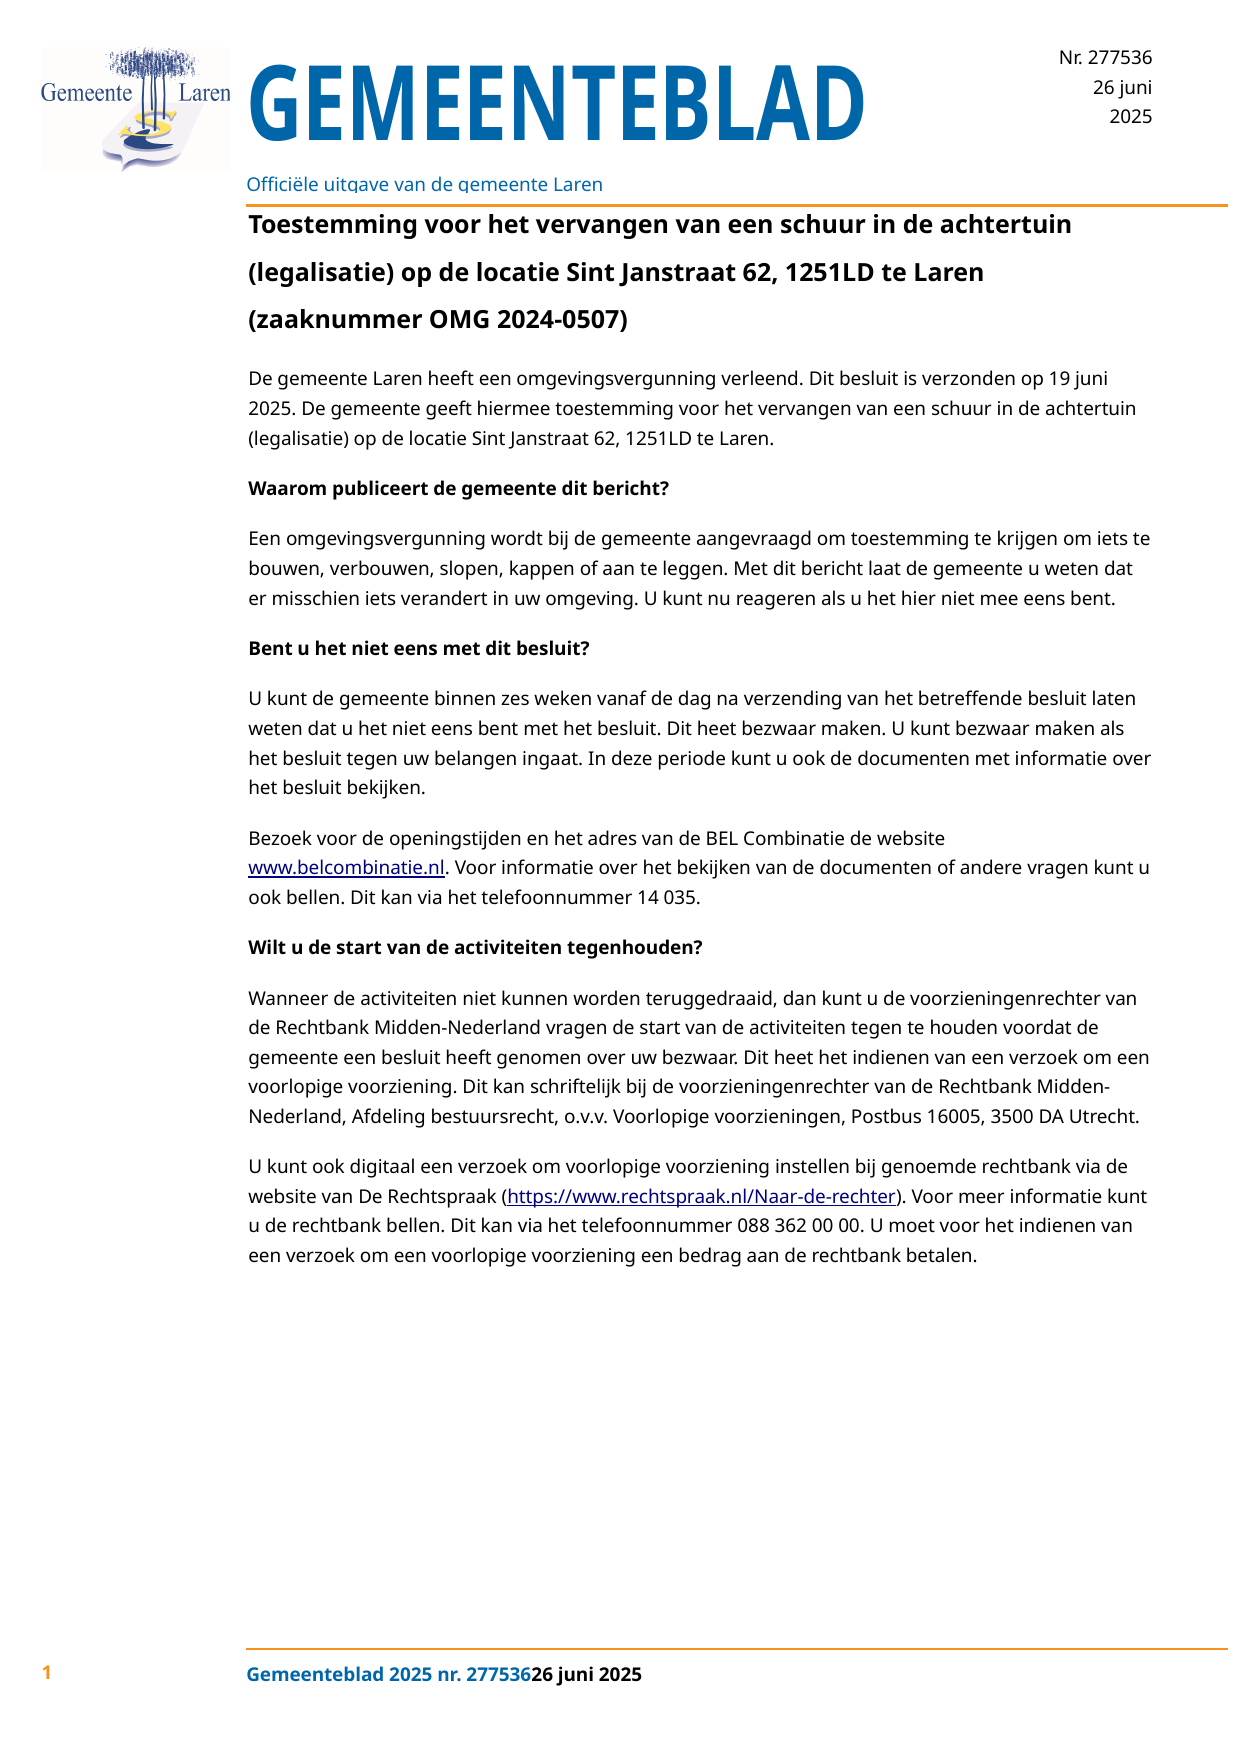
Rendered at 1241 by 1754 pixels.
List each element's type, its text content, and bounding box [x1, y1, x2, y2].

text Bezoek voor de openingstijden en het adres van de BEL Combinatie de website www.belcombinatie.nl. Voor informatie over het bekijken van de documenten of andere vragen kunt u ook bellen. Dit kan via het telefoonnummer 14 035. [248, 825, 1152, 909]
text U kunt de gemeente binnen zes weken vanaf de dag na verzending van het betreffende besluit laten weten dat u het niet eens bent met het besluit. Dit heet bezwaar maken. U kunt bezwaar maken als het besluit tegen uw belangen ingaat. In deze periode kunt u ook de documenten met informatie over het besluit bekijken. [248, 686, 1152, 800]
text Waarom publiceert de gemeente dit bericht? [248, 475, 1152, 501]
text Een omgevingsvergunning wordt bij de gemeente aangevraagd om toestemming te krijgen om iets te bouwen, verbouwen, slopen, kappen of aan te leggen. Met dit bericht laat de gemeente u weten dat er misschien iets verandert in uw omgeving. U kunt nu reageren als u het hier niet mee eens bent. [248, 526, 1152, 610]
picture [41, 47, 231, 172]
text U kunt ook digitaal een verzoek om voorlopige voorziening instellen bij genoemde rechtbank via de website van De Rechtspraak (https://www.rechtspraak.nl/Naar-de-rechter). Voor meer informatie kunt u de rechtbank bellen. Dit kan via het telefoonnummer 088 362 00 00. U moet voor het indienen van een verzoek om een voorlopige voorziening een bedrag aan de rechtbank betalen. [248, 1153, 1152, 1268]
text De gemeente Laren heeft een omgevingsvergunning verleend. Dit besluit is verzonden op 19 juni 2025. De gemeente geeft hiermee toestemming voor het vervangen van een schuur in de achtertuin (legalisatie) op de locatie Sint Janstraat 62, 1251LD te Laren. [248, 366, 1152, 450]
text Wanneer de activiteiten niet kunnen worden teruggedraaid, dan kunt u de voorzieningenrechter van de Rechtbank Midden-Nederland vragen de start van de activiteiten tegen te houden voordat de gemeente een besluit heeft genomen over uw bezwaar. Dit heet het indienen van een verzoek om een voorlopige voorziening. Dit kan schriftelijk bij de voorzieningenrechter van de Rechtbank Midden-Nederland, Afdeling bestuursrecht, o.v.v. Voorlopige voorzieningen, Postbus 16005, 3500 DA Utrecht. [248, 985, 1152, 1129]
text Bent u het niet eens met dit besluit? [248, 635, 1152, 661]
text Toestemming voor het vervangen van een schuur in de achtertuin (legalisatie) op de locatie Sint Janstraat 62, 1251LD te Laren (zaaknummer OMG 2024-0507) [248, 207, 1152, 336]
text Wilt u de start van de activiteiten tegenhouden? [248, 934, 1152, 960]
